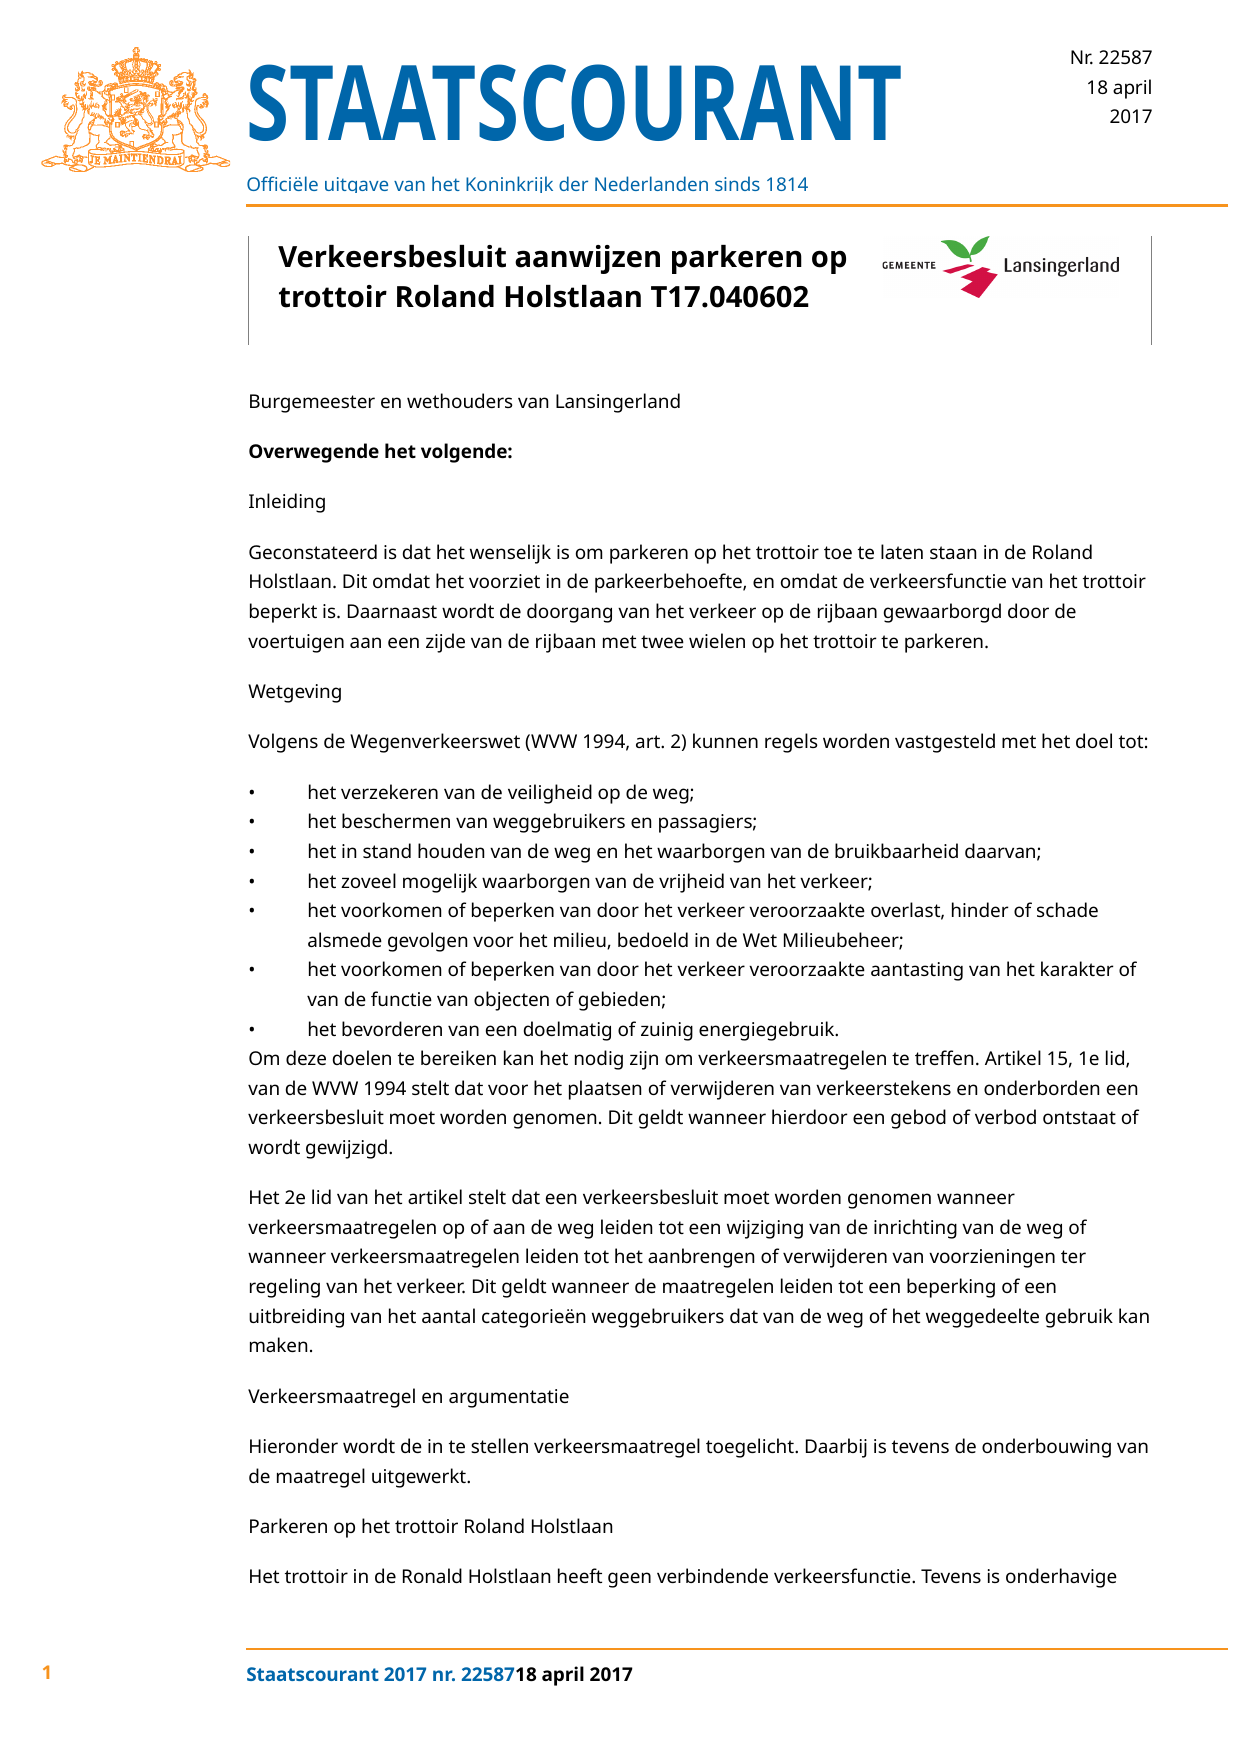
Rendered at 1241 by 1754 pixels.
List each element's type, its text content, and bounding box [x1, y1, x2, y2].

text Volgens de Wegenverkeerswet (WVW 1994, art. 2) kunnen regels worden vastgesteld met het doel tot: [248, 729, 1152, 754]
table_header [850, 236, 1151, 345]
picture [882, 236, 1119, 298]
text Burgemeester en wethouders van Lansingerland [248, 388, 1152, 414]
text Wetgeving [248, 678, 1152, 704]
list het voorkomen of beperken van door het verkeer veroorzaakte aantasting van het karakter of van de functie van objecten of gebieden; [248, 957, 1152, 1012]
text Overwegende het volgende: [248, 438, 1152, 464]
text Parkeren op het trottoir Roland Holstlaan [248, 1513, 1152, 1539]
text Het trottoir in de Ronald Holstlaan heeft geen verbindende verkeersfunctie. Tevens is onderhavige [248, 1564, 1152, 1589]
table_header Verkeersbesluit aanwijzen parkeren op trottoir Roland Holstlaan T17.040602 [249, 236, 850, 345]
picture [41, 47, 231, 172]
list het verzekeren van de veiligheid op de weg; [248, 779, 1152, 805]
text Het 2e lid van het artikel stelt dat een verkeersbesluit moet worden genomen wanneer verkeersmaatregelen op of aan de weg leiden tot een wijziging van de inrichting van de weg of wanneer verkeersmaatregelen leiden tot het aanbrengen of verwijderen van voorzieningen ter regeling van het verkeer. Dit geldt wanneer de maatregelen leiden tot een beperking of een uitbreiding van het aantal categorieën weggebruikers dat van de weg of het weggedeelte gebruik kan maken. [248, 1184, 1152, 1358]
list het beschermen van weggebruikers en passagiers; [248, 809, 1152, 834]
text Hieronder wordt de in te stellen verkeersmaatregel toegelicht. Daarbij is tevens de onderbouwing van de maatregel uitgewerkt. [248, 1433, 1152, 1489]
text Geconstateerd is dat het wenselijk is om parkeren op het trottoir toe te laten staan in de Roland Holstlaan. Dit omdat het voorziet in de parkeerbehoefte, en omdat de verkeersfunctie van het trottoir beperkt is. Daarnaast wordt de doorgang van het verkeer op de rijbaan gewaarborgd door de voertuigen aan een zijde van de rijbaan met twee wielen op het trottoir te parkeren. [248, 539, 1152, 654]
list het voorkomen of beperken van door het verkeer veroorzaakte overlast, hinder of schade alsmede gevolgen voor het milieu, bedoeld in de Wet Milieubeheer; [248, 897, 1152, 953]
list het zoveel mogelijk waarborgen van de vrijheid van het verkeer; [248, 868, 1152, 894]
text Om deze doelen te bereiken kan het nodig zijn om verkeersmaatregelen te treffen. Artikel 15, 1e lid, van de WVW 1994 stelt dat voor het plaatsen of verwijderen van verkeerstekens en onderborden een verkeersbesluit moet worden genomen. Dit geldt wanneer hierdoor een gebod of verbod ontstaat of wordt gewijzigd. [248, 1045, 1152, 1160]
text Verkeersmaatregel en argumentatie [248, 1383, 1152, 1409]
list het bevorderen van een doelmatig of zuinig energiegebruik. [248, 1016, 1152, 1042]
list het in stand houden van de weg en het waarborgen van de bruikbaarheid daarvan; [248, 838, 1152, 864]
text Inleiding [248, 489, 1152, 514]
